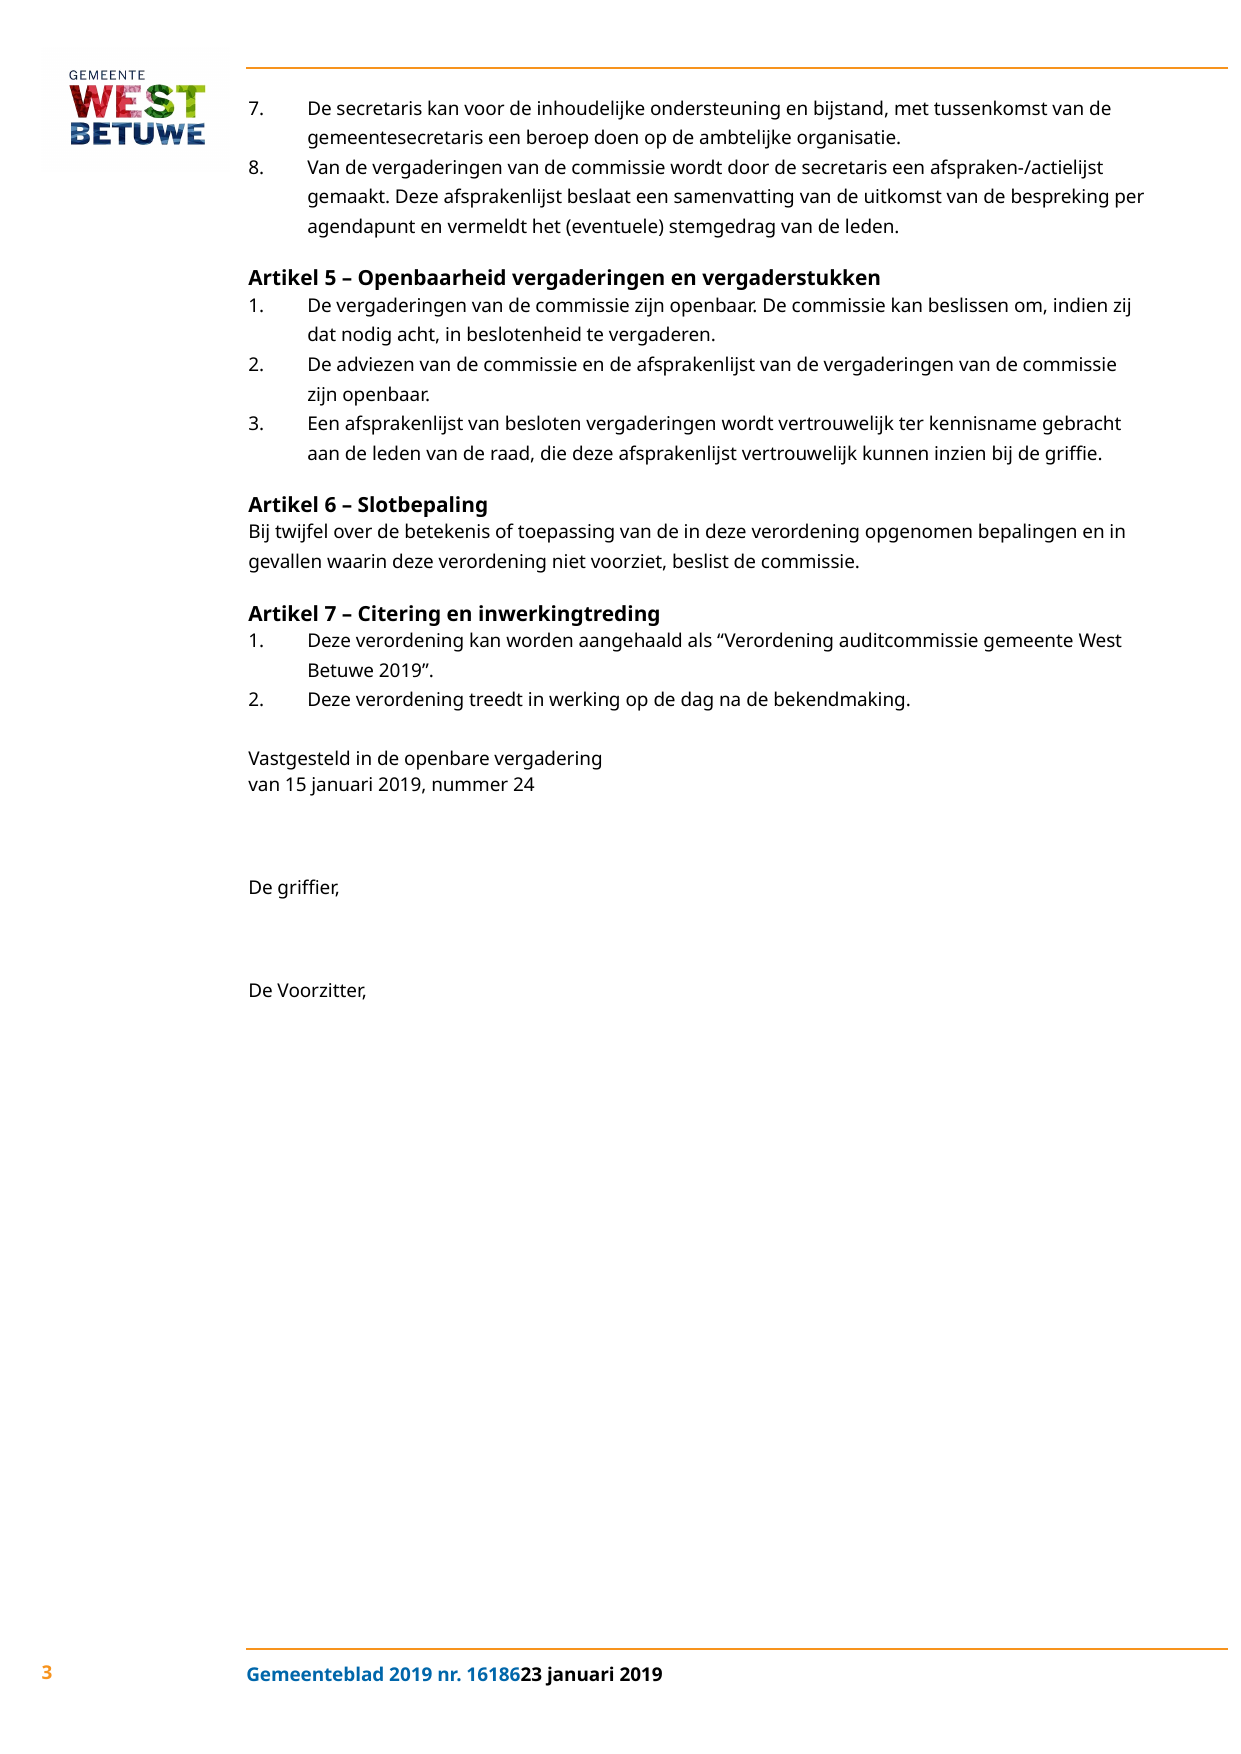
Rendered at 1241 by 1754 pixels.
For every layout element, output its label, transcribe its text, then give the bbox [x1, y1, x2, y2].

text Artikel 6 – Slotbepaling [248, 490, 1152, 519]
text Bij twijfel over de betekenis of toepassing van de in deze verordening opgenomen bepalingen en in gevallen waarin deze verordening niet voorziet, beslist de commissie. [248, 519, 1152, 574]
text Vastgesteld in de openbare vergadering [248, 746, 1152, 771]
list Deze verordening kan worden aangehaald als “Verordening auditcommissie gemeente West Betuwe 2019”. [248, 627, 1152, 682]
list Een afsprakenlijst van besloten vergaderingen wordt vertrouwelijk ter kennisname gebracht aan de leden van de raad, die deze afsprakenlijst vertrouwelijk kunnen inzien bij de griffie. [248, 410, 1152, 466]
list De secretaris kan voor de inhoudelijke ondersteuning en bijstand, met tussenkomst van de gemeentesecretaris een beroep doen op de ambtelijke organisatie. [248, 95, 1152, 150]
text van 15 januari 2019, nummer 24 [248, 771, 1152, 797]
list Van de vergaderingen van de commissie wordt door de secretaris een afspraken-/actielijst gemaakt. Deze afsprakenlijst beslaat een samenvatting van de uitkomst van de bespreking per agendapunt en vermeldt het (eventuele) stemgedrag van de leden. [248, 154, 1152, 239]
text Artikel 5 – Openbaarheid vergaderingen en vergaderstukken [248, 263, 1152, 292]
text De Voorzitter, [248, 977, 1152, 1003]
text De griffier, [248, 874, 1152, 900]
list Deze verordening treedt in werking op de dag na de bekendmaking. [248, 686, 1152, 712]
picture [41, 47, 231, 172]
text Artikel 7 – Citering en inwerkingtreding [248, 599, 1152, 627]
list De adviezen van de commissie en de afsprakenlijst van de vergaderingen van de commissie zijn openbaar. [248, 351, 1152, 406]
list De vergaderingen van de commissie zijn openbaar. De commissie kan beslissen om, indien zij dat nodig acht, in beslotenheid te vergaderen. [248, 292, 1152, 347]
